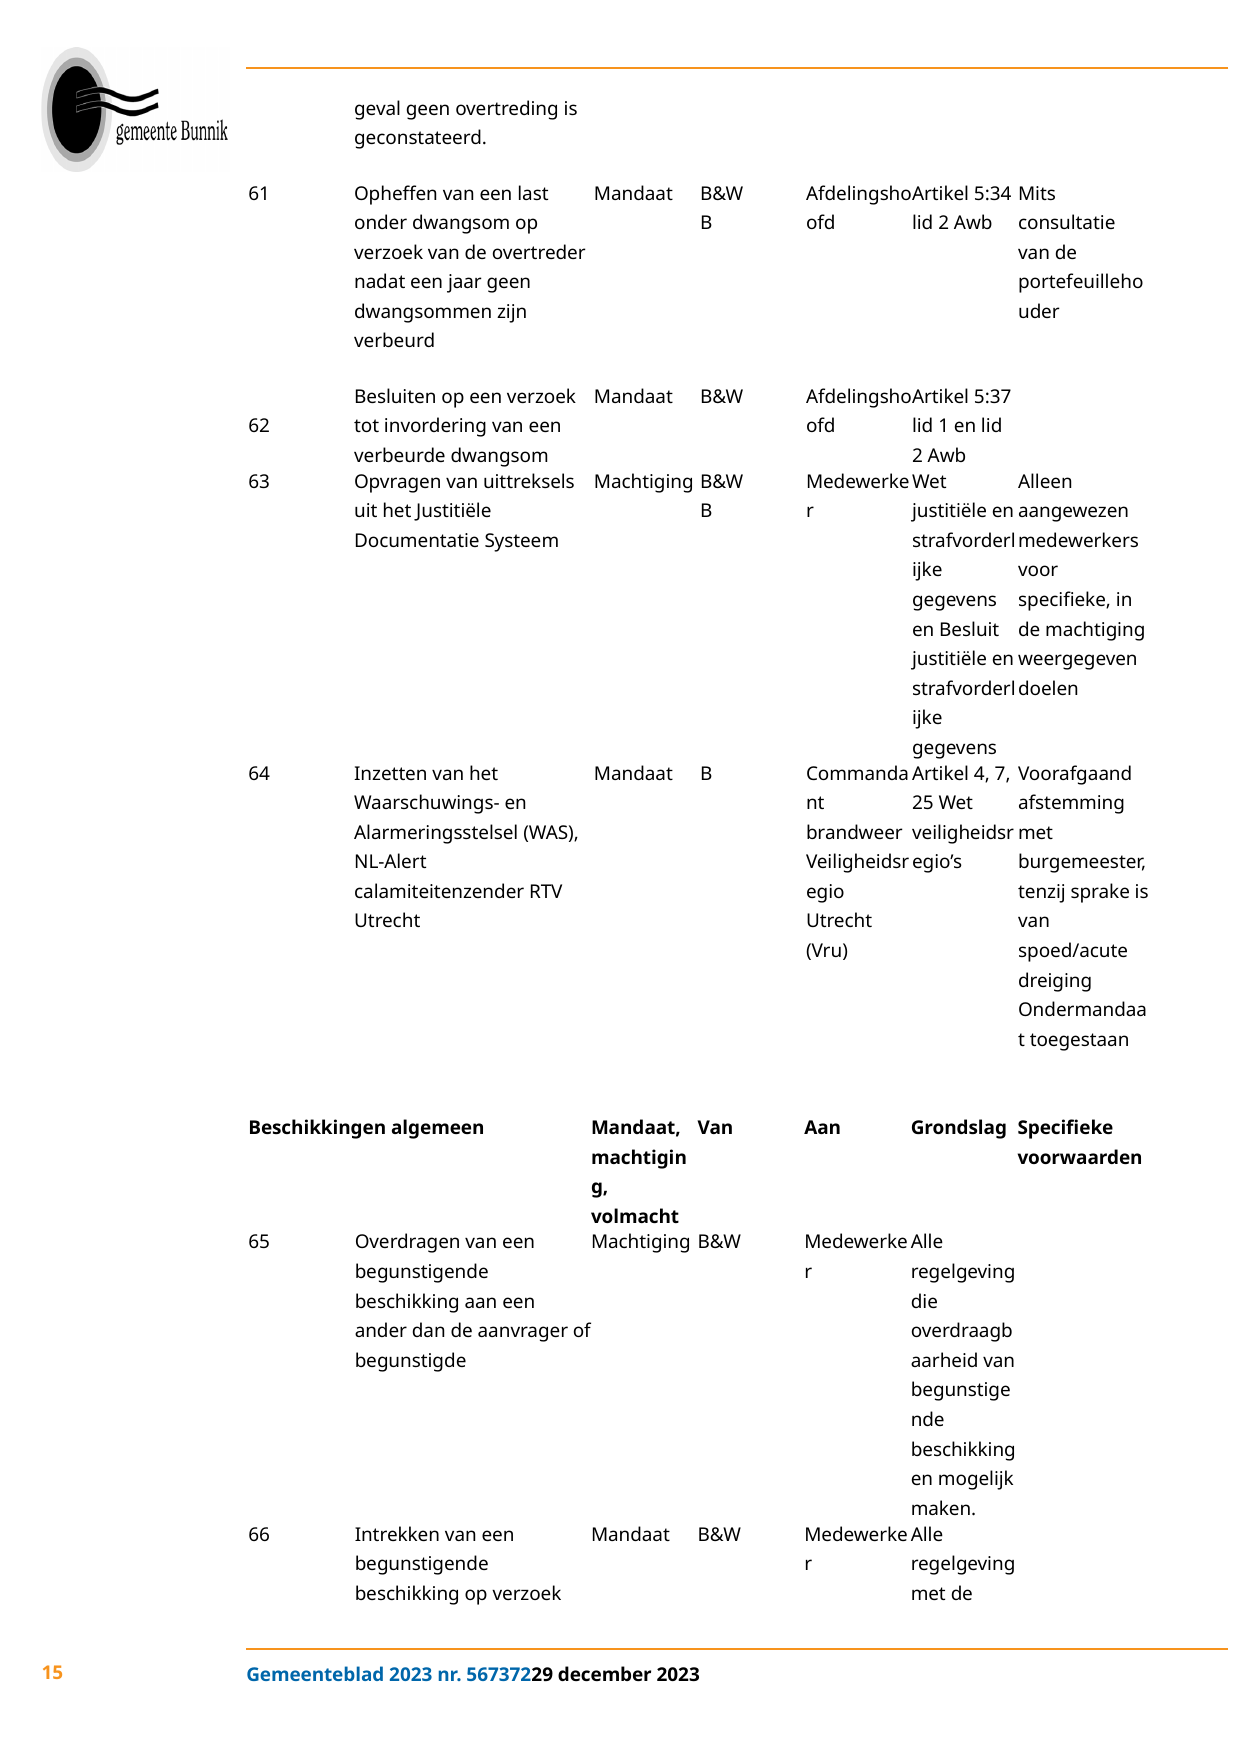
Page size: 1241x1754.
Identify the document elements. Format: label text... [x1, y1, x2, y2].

table_cell [248, 95, 354, 180]
table_cell [1017, 1521, 1152, 1606]
table_header Beschikkingen algemeen [248, 1114, 591, 1229]
table_cell Voorafgaand afstemming met burgemeester, tenzij sprake is van spoed/acute dreiging Ondermandaat toegestaan [1018, 760, 1152, 1052]
table_cell Mits consultatie van de portefeuillehouder [1018, 180, 1152, 383]
table_cell [912, 95, 1018, 180]
table_cell 64 [248, 760, 354, 1052]
table_cell Overdragen van een begunstigende beschikking aan een ander dan de aanvrager of begunstigde [355, 1229, 591, 1521]
table_cell 63 [248, 468, 354, 760]
table_cell Machtiging [591, 1229, 697, 1521]
table_cell 66 [248, 1521, 354, 1606]
table_cell [1017, 1229, 1152, 1521]
table_cell [1018, 95, 1152, 180]
table_cell Afdelingshoofd [806, 180, 912, 383]
table_cell Alle regelgeving die overdraagbaarheid van begunstigende beschikkingen mogelijk maken. [911, 1229, 1017, 1521]
table_cell Wet justitiële en strafvorderlijke gegevens en Besluit justitiële en strafvorderlijke gegevens [912, 468, 1018, 760]
table_cell Opvragen van uittreksels uit het Justitiële Documentatie Systeem [354, 468, 594, 760]
table_cell Artikel 4, 7, 25 Wet veiligheidsregio’s [912, 760, 1018, 1052]
table_header Van [698, 1114, 804, 1229]
table_cell 62 [248, 383, 354, 468]
table_cell Alleen aangewezen medewerkers voor specifieke, in de machtiging weergegeven doelen [1018, 468, 1152, 760]
table_cell Medewerker [804, 1229, 911, 1521]
table_cell [1018, 383, 1152, 468]
table_cell [806, 95, 912, 180]
table_cell Inzetten van het Waarschuwings- en Alarmeringsstelsel (WAS), NL-Alert calamiteitenzender RTV Utrecht [354, 760, 594, 1052]
table_header Mandaat, machtiging, volmacht [591, 1114, 697, 1229]
table_cell Besluiten op een verzoek tot invordering van een verbeurde dwangsom [354, 383, 594, 468]
table_cell B&W B [700, 180, 806, 383]
table_cell Mandaat [594, 180, 700, 383]
table_cell Alle regelgeving met de [911, 1521, 1017, 1606]
table_cell Opheffen van een last onder dwangsom op verzoek van de overtreder nadat een jaar geen dwangsommen zijn verbeurd [354, 180, 594, 383]
table_cell Intrekken van een begunstigende beschikking op verzoek [355, 1521, 591, 1606]
table_cell [700, 95, 806, 180]
table_cell Medewerker [804, 1521, 911, 1606]
table_cell B&W [698, 1229, 804, 1521]
table_cell Afdelingshoofd [806, 383, 912, 468]
table_header Aan [804, 1114, 911, 1229]
table_cell Artikel 5:37 lid 1 en lid 2 Awb [912, 383, 1018, 468]
table_cell B&W [698, 1521, 804, 1606]
table_cell Mandaat [591, 1521, 697, 1606]
table_cell [594, 95, 700, 180]
table_cell Machtiging [594, 468, 700, 760]
table_header Specifieke voorwaarden [1017, 1114, 1152, 1229]
picture [41, 47, 231, 172]
table_cell Medewerker [806, 468, 912, 760]
table_header Grondslag [911, 1114, 1017, 1229]
table_cell Commandant brandweer Veiligheidsregio Utrecht (Vru) [806, 760, 912, 1052]
table_cell 61 [248, 180, 354, 383]
table_cell B [700, 760, 806, 1052]
table_cell Artikel 5:34 lid 2 Awb [912, 180, 1018, 383]
table_cell B&W B [700, 468, 806, 760]
table_cell Mandaat [594, 383, 700, 468]
table_cell B&W [700, 383, 806, 468]
table_cell geval geen overtreding is geconstateerd. [354, 95, 594, 180]
table_cell Mandaat [594, 760, 700, 1052]
table_cell 65 [248, 1229, 354, 1521]
